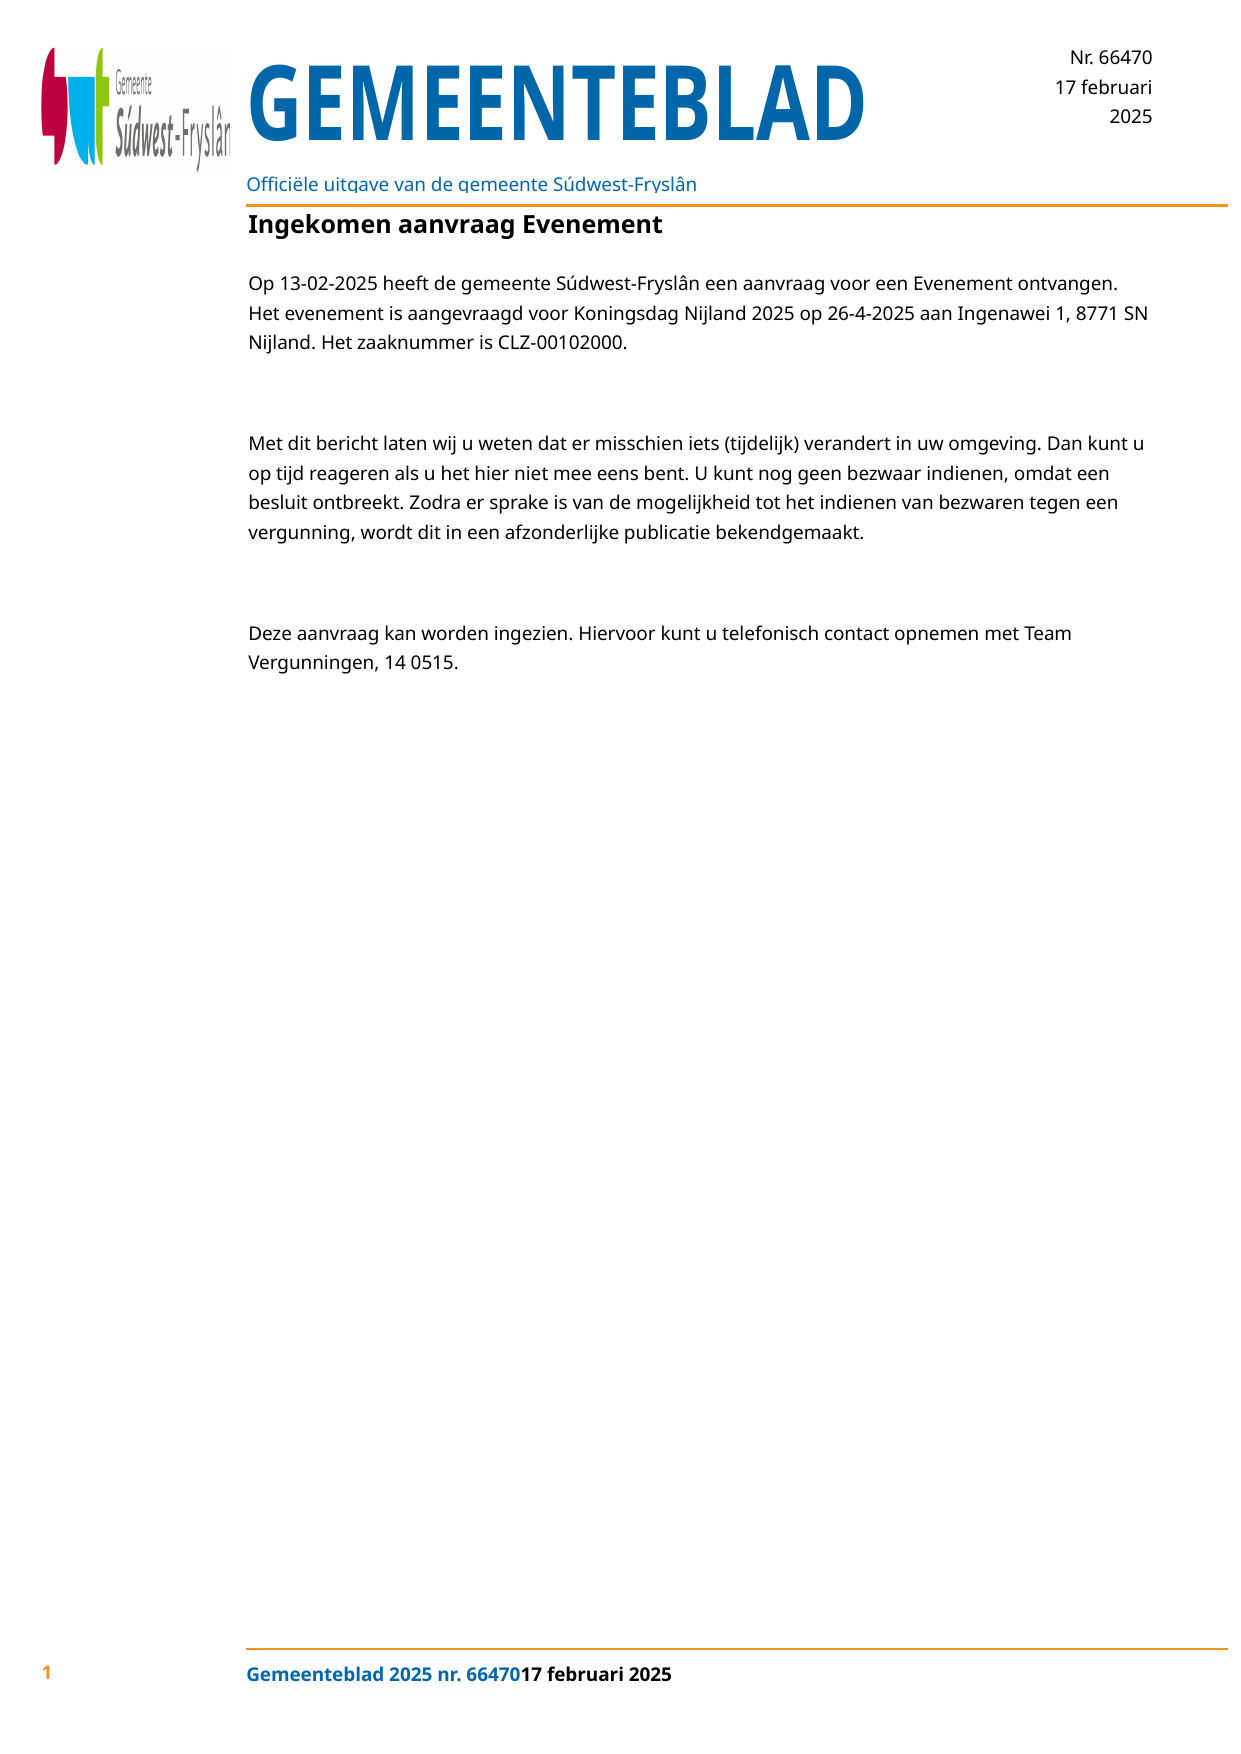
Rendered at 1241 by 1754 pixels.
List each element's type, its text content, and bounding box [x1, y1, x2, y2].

picture [41, 47, 231, 172]
text Op 13-02-2025 heeft de gemeente Súdwest-Fryslân een aanvraag voor een Evenement ontvangen. Het evenement is aangevraagd voor Koningsdag Nijland 2025 op 26-4-2025 aan Ingenawei 1, 8771 SN Nijland. Het zaaknummer is CLZ-00102000. [248, 270, 1152, 355]
text Ingekomen aanvraag Evenement [248, 207, 1152, 241]
text Met dit bericht laten wij u weten dat er misschien iets (tijdelijk) verandert in uw omgeving. Dan kunt u op tijd reageren als u het hier niet mee eens bent. U kunt nog geen bezwaar indienen, omdat een besluit ontbreekt. Zodra er sprake is van de mogelijkheid tot het indienen van bezwaren tegen een vergunning, wordt dit in een afzonderlijke publicatie bekendgemaakt. [248, 430, 1152, 545]
text Deze aanvraag kan worden ingezien. Hiervoor kunt u telefonisch contact opnemen met Team Vergunningen, 14 0515. [248, 620, 1152, 675]
